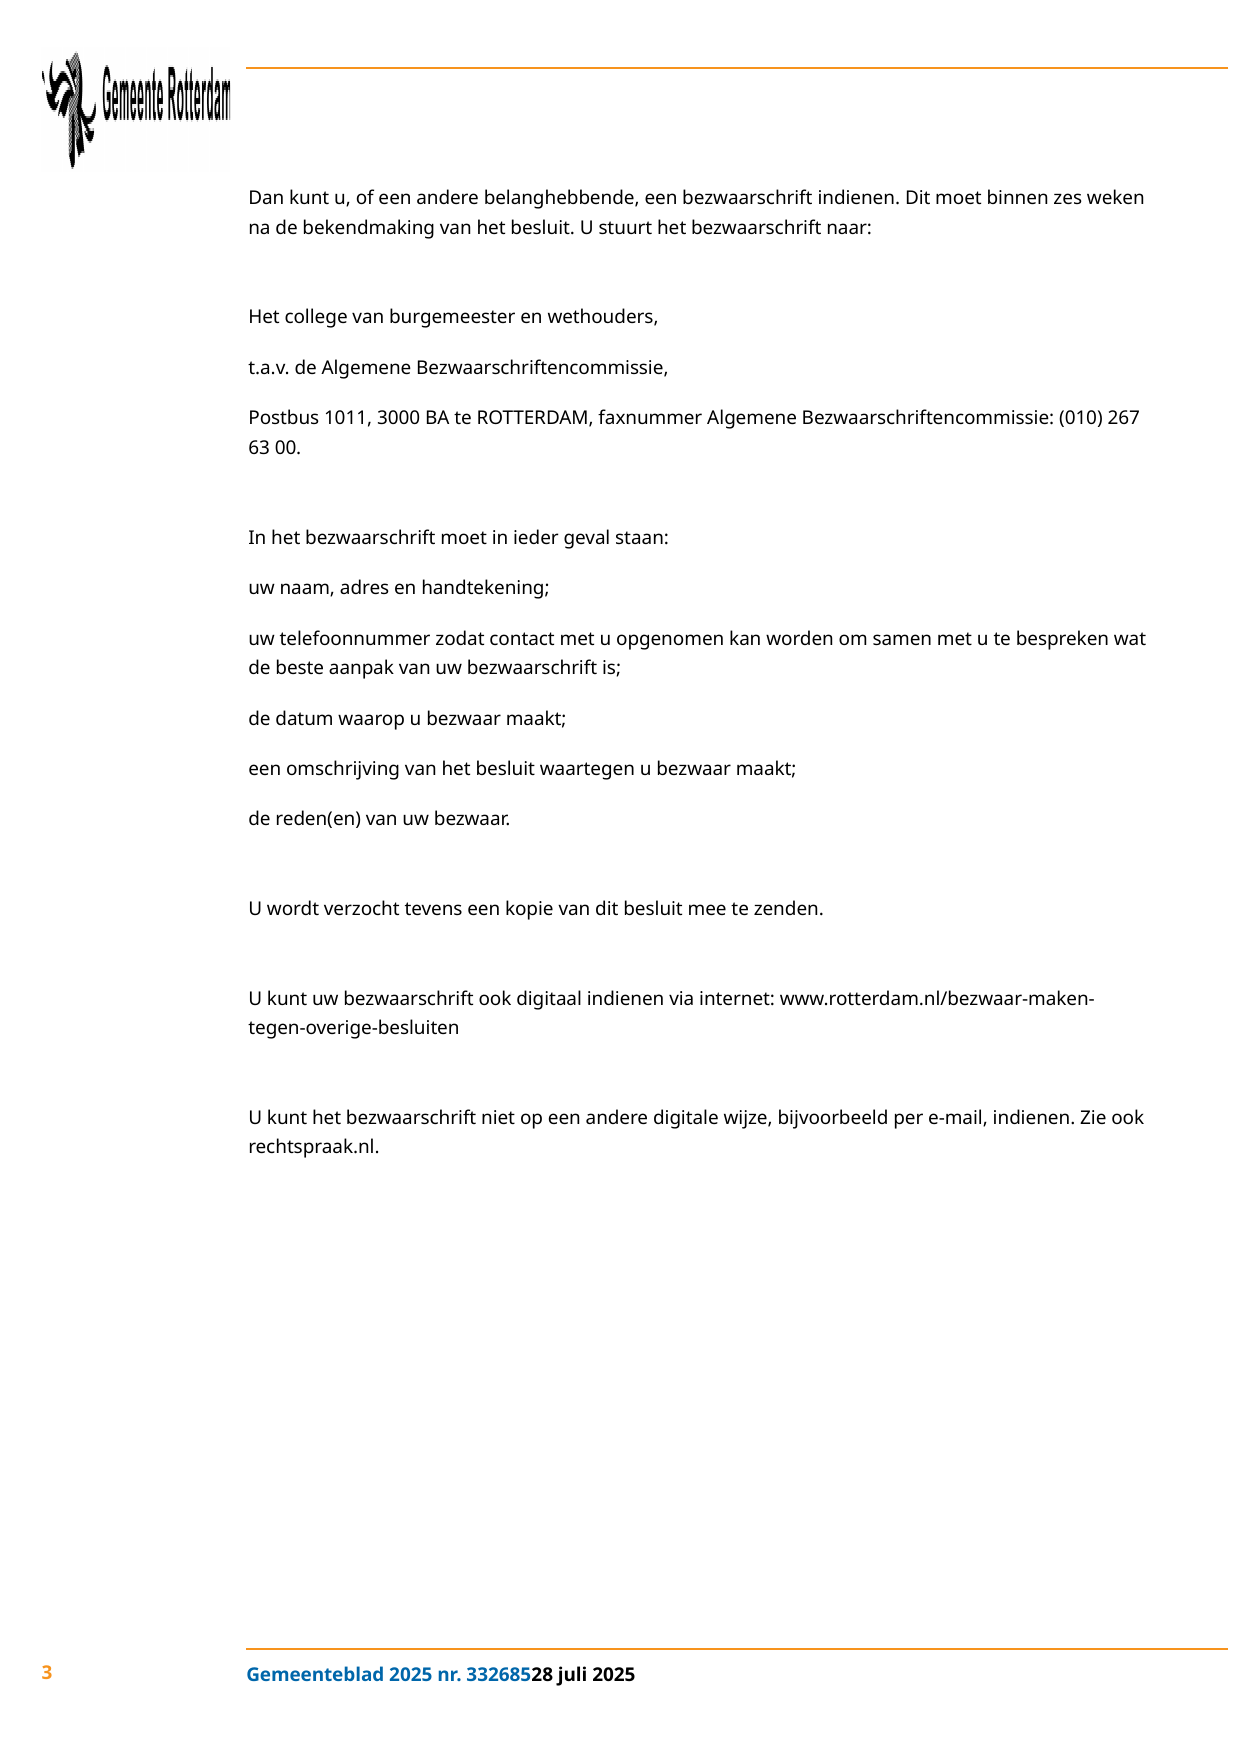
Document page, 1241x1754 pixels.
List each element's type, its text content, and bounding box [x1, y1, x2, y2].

text een omschrijving van het besluit waartegen u bezwaar maakt; [248, 755, 1152, 781]
picture [41, 47, 231, 172]
text Postbus 1011, 3000 BA te ROTTERDAM, faxnummer Algemene Bezwaarschriftencommissie: (010) 267 63 00. [248, 404, 1152, 460]
text uw telefoonnummer zodat contact met u opgenomen kan worden om samen met u te bespreken wat de beste aanpak van uw bezwaarschrift is; [248, 625, 1152, 680]
text U kunt uw bezwaarschrift ook digitaal indienen via internet: www.rotterdam.nl/bezwaar-maken-tegen-overige-besluiten [248, 985, 1152, 1040]
text U kunt het bezwaarschrift niet op een andere digitale wijze, bijvoorbeeld per e-mail, indienen. Zie ook rechtspraak.nl. [248, 1104, 1152, 1159]
text U wordt verzocht tevens een kopie van dit besluit mee te zenden. [248, 895, 1152, 921]
text de datum waarop u bezwaar maakt; [248, 705, 1152, 730]
text t.a.v. de Algemene Bezwaarschriftencommissie, [248, 354, 1152, 380]
text In het bezwaarschrift moet in ieder geval staan: [248, 524, 1152, 549]
text uw naam, adres en handtekening; [248, 574, 1152, 600]
text Het college van burgemeester en wethouders, [248, 304, 1152, 329]
text de reden(en) van uw bezwaar. [248, 806, 1152, 831]
text Dan kunt u, of een andere belanghebbende, een bezwaarschrift indienen. Dit moet binnen zes weken na de bekendmaking van het besluit. U stuurt het bezwaarschrift naar: [248, 184, 1152, 240]
